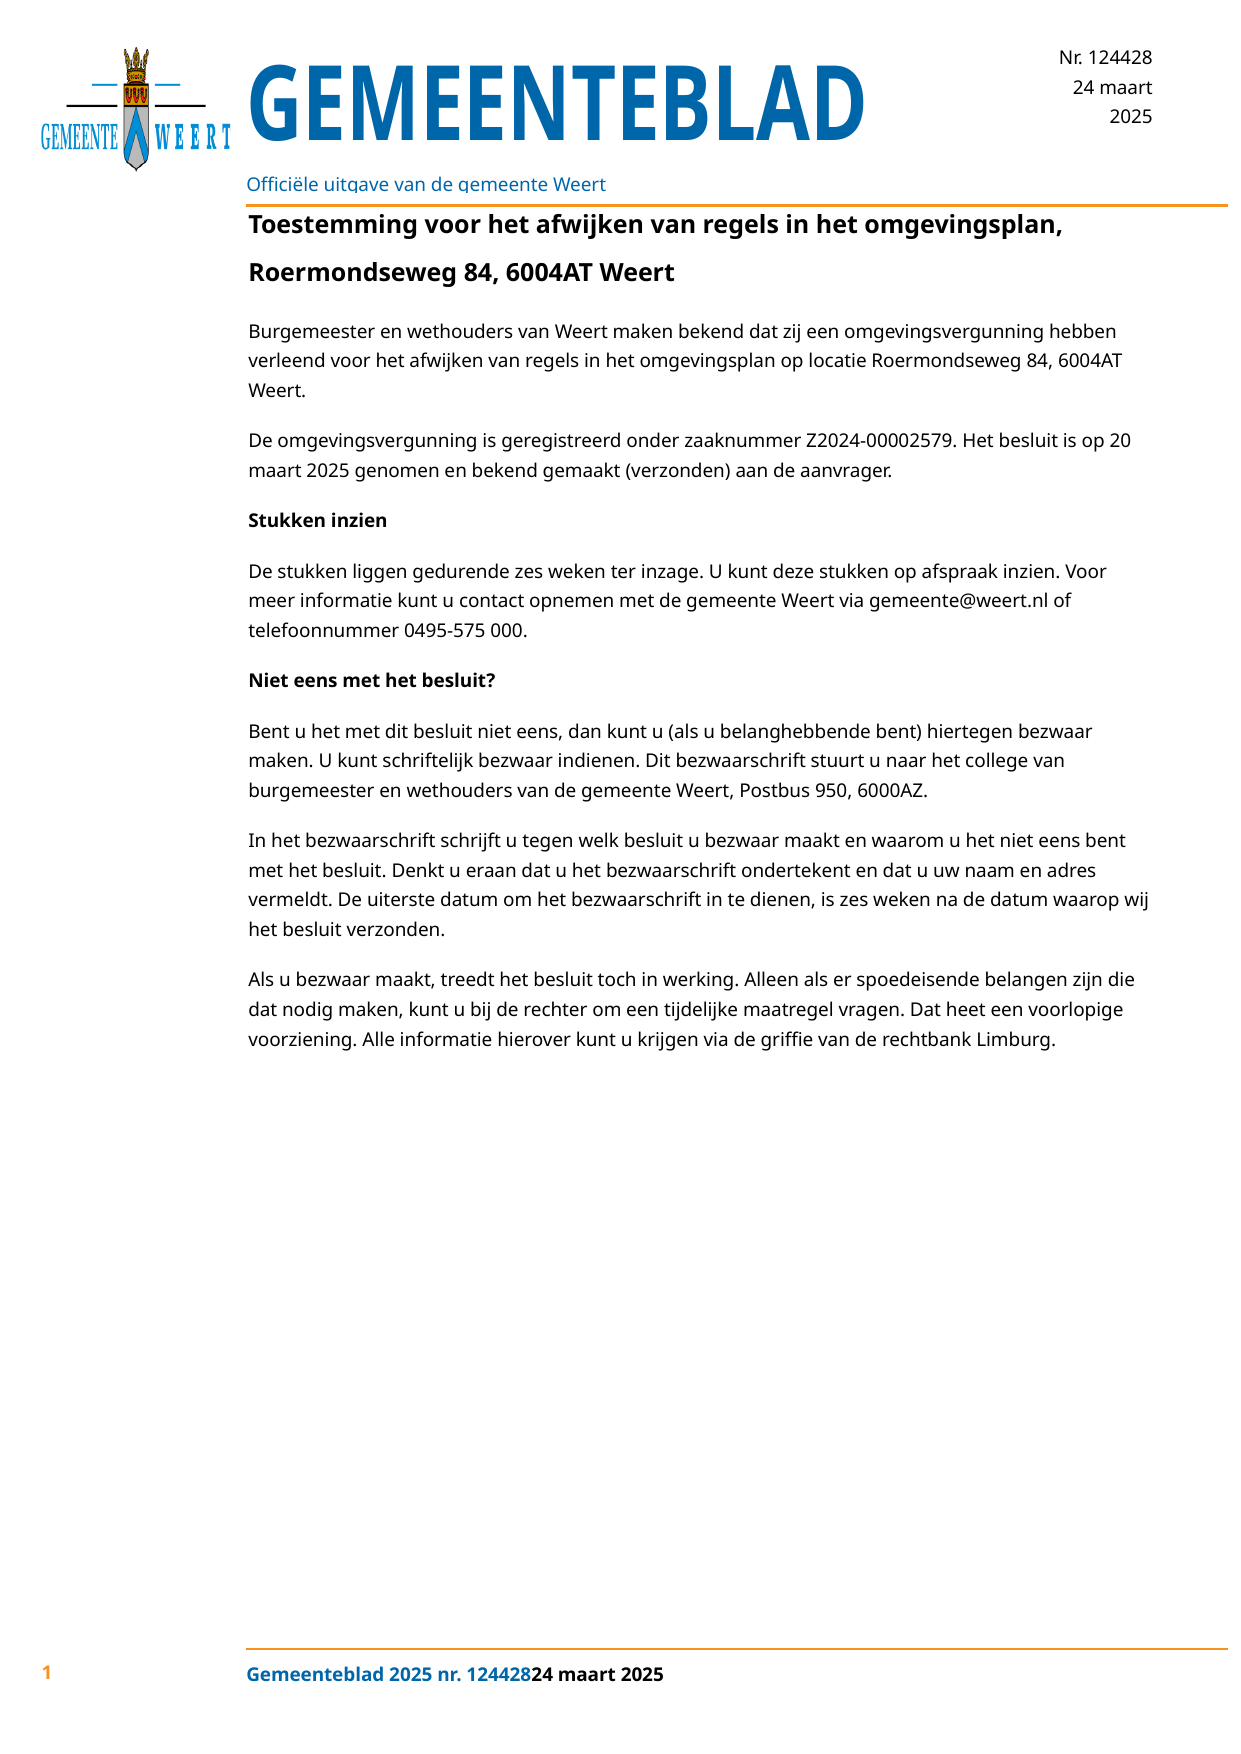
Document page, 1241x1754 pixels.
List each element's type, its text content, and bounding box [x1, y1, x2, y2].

picture [41, 47, 231, 172]
text Bent u het met dit besluit niet eens, dan kunt u (als u belanghebbende bent) hiertegen bezwaar maken. U kunt schriftelijk bezwaar indienen. Dit bezwaarschrift stuurt u naar het college van burgemeester en wethouders van de gemeente Weert, Postbus 950, 6000AZ. [248, 718, 1152, 803]
text De omgevingsvergunning is geregistreerd onder zaaknummer Z2024-00002579. Het besluit is op 20 maart 2025 genomen en bekend gemaakt (verzonden) aan de aanvrager. [248, 427, 1152, 483]
text Stukken inzien [248, 507, 1152, 533]
text Toestemming voor het afwijken van regels in het omgevingsplan, Roermondseweg 84, 6004AT Weert [248, 207, 1152, 288]
text Als u bezwaar maakt, treedt het besluit toch in werking. Alleen als er spoedeisende belangen zijn die dat nodig maken, kunt u bij de rechter om een tijdelijke maatregel vragen. Dat heet een voorlopige voorziening. Alle informatie hierover kunt u krijgen via de griffie van de rechtbank Limburg. [248, 967, 1152, 1052]
text Niet eens met het besluit? [248, 667, 1152, 693]
text In het bezwaarschrift schrijft u tegen welk besluit u bezwaar maakt en waarom u het niet eens bent met het besluit. Denkt u eraan dat u het bezwaarschrift ondertekent en dat u uw naam en adres vermeldt. De uiterste datum om het bezwaarschrift in te dienen, is zes weken na de datum waarop wij het besluit verzonden. [248, 827, 1152, 942]
text De stukken liggen gedurende zes weken ter inzage. U kunt deze stukken op afspraak inzien. Voor meer informatie kunt u contact opnemen met de gemeente Weert via gemeente@weert.nl of telefoonnummer 0495-575 000. [248, 558, 1152, 643]
text Burgemeester en wethouders van Weert maken bekend dat zij een omgevingsvergunning hebben verleend voor het afwijken van regels in het omgevingsplan op locatie Roermondseweg 84, 6004AT Weert. [248, 318, 1152, 403]
